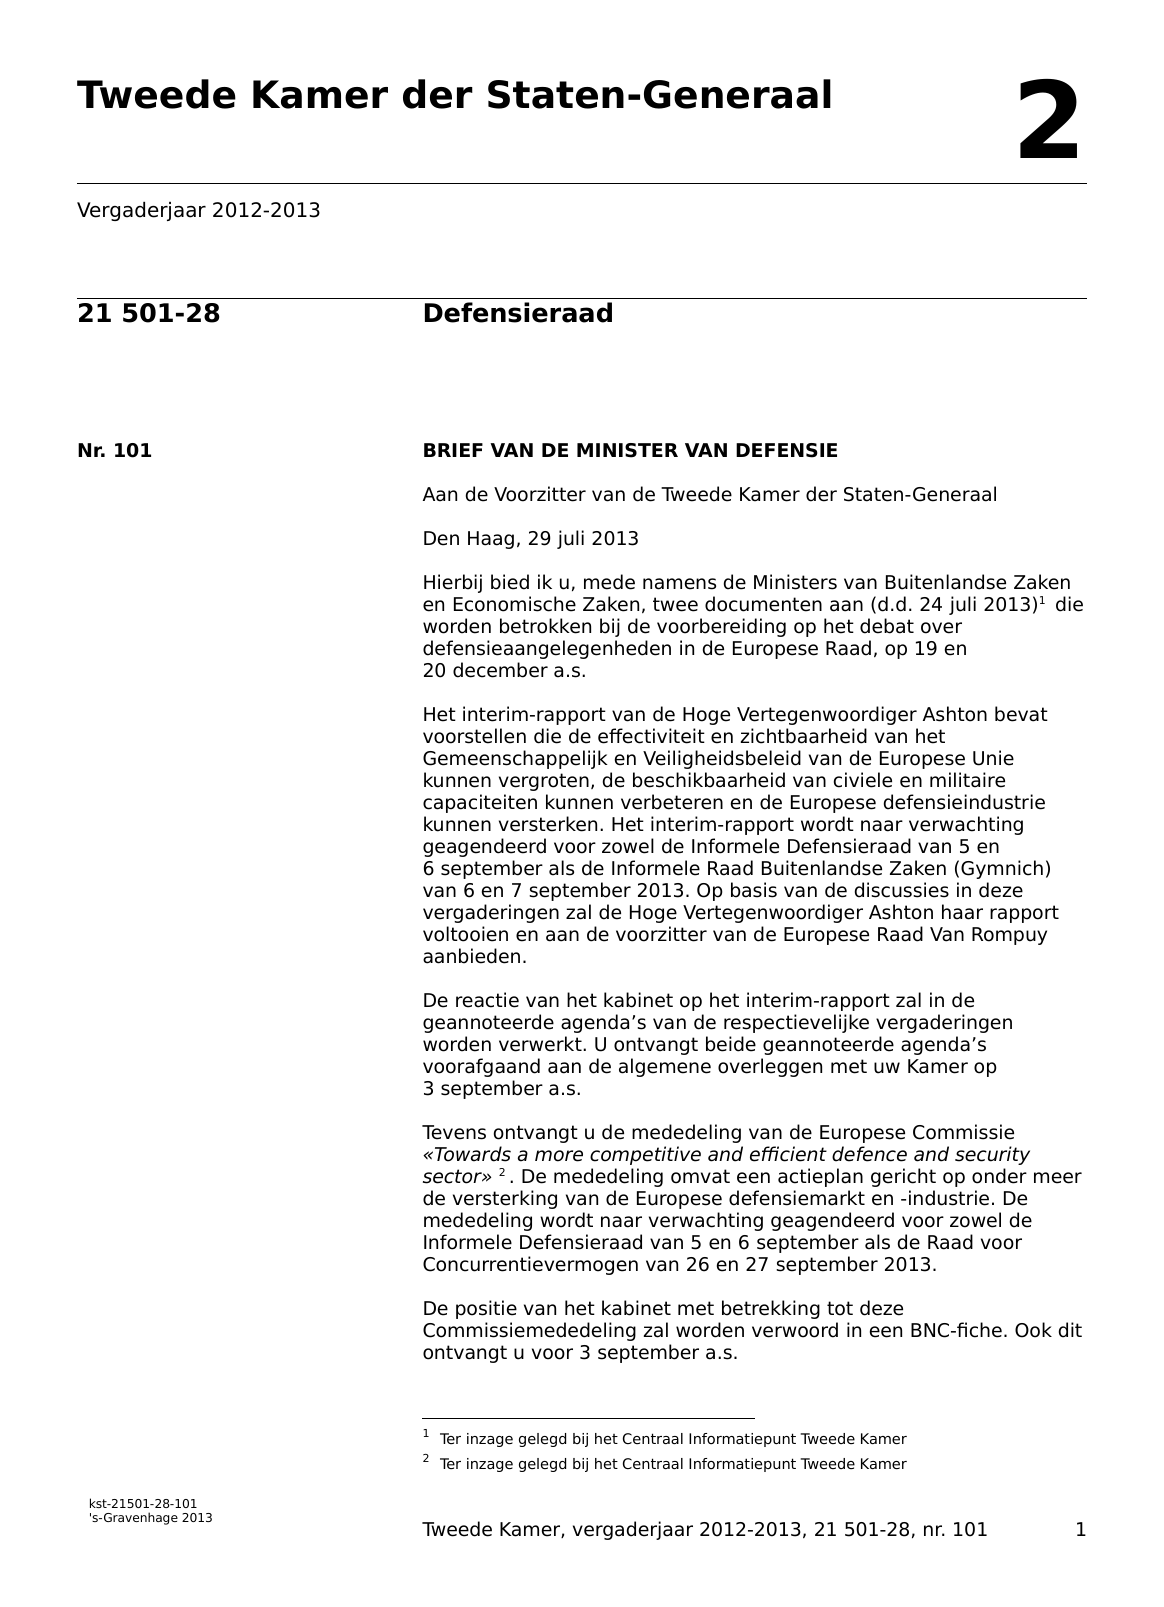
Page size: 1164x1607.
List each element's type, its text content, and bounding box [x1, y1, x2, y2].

text Ter inzage gelegd bij het Centraal Informatiepunt Tweede Kamer [422, 1452, 1087, 1474]
subtitle Nr. 101 BRIEF VAN DE MINISTER VAN DEFENSIE [77, 440, 1087, 462]
text kst-21501-28-101 [88, 1497, 323, 1511]
text Ter inzage gelegd bij het Centraal Informatiepunt Tweede Kamer [422, 1427, 1087, 1449]
text De reactie van het kabinet op het interim-rapport zal in de geannoteerde agenda’s van de respectievelijke vergaderingen worden verwerkt. U ontvangt beide geannoteerde agenda’s voorafgaand aan de algemene overleggen met uw Kamer op 3 september a.s. [422, 990, 1087, 1100]
table_cell Vergaderjaar 2012-2013 [77, 184, 1087, 298]
text Aan de Voorzitter van de Tweede Kamer der Staten-Generaal [422, 484, 1087, 506]
text De positie van het kabinet met betrekking tot deze Commissiemededeling zal worden verwoord in een BNC-fiche. Ook dit ontvangt u voor 3 september a.s. [422, 1298, 1087, 1364]
text Hierbij bied ik u, mede namens de Ministers van Buitenlandse Zaken en Economische Zaken, twee documenten aan (d.d. 24 juli 2013) die worden betrokken bij de voorbereiding op het debat over defensieaangelegenheden in de Europese Raad, op 19 en 20 december a.s. [422, 572, 1087, 682]
table_header 2 [886, 59, 1087, 183]
table_header Tweede Kamer der Staten-Generaal [77, 59, 886, 183]
text Tevens ontvangt u de mededeling van de Europese Commissie «Towards a more competitive and efficient defence and security sector» . De mededeling omvat een actieplan gericht op onder meer de versterking van de Europese defensiemarkt en -industrie. De mededeling wordt naar verwachting geagendeerd voor zowel de Informele Defensieraad van 5 en 6 september als de Raad voor Concurrentievermogen van 26 en 27 september 2013. [422, 1122, 1087, 1276]
text Den Haag, 29 juli 2013 [422, 528, 1087, 550]
text 's-Gravenhage 2013 [88, 1511, 323, 1525]
subtitle 21 501-28 Defensieraad [77, 299, 1087, 329]
text Het interim-rapport van de Hoge Vertegenwoordiger Ashton bevat voorstellen die de effectiviteit en zichtbaarheid van het Gemeenschappelijk en Veiligheidsbeleid van de Europese Unie kunnen vergroten, de beschikbaarheid van civiele en militaire capaciteiten kunnen verbeteren en de Europese defensieindustrie kunnen versterken. Het interim-rapport wordt naar verwachting geagendeerd voor zowel de Informele Defensieraad van 5 en 6 september als de Informele Raad Buitenlandse Zaken (Gymnich) van 6 en 7 september 2013. Op basis van de discussies in deze vergaderingen zal de Hoge Vertegenwoordiger Ashton haar rapport voltooien en aan de voorzitter van de Europese Raad Van Rompuy aanbieden. [422, 704, 1087, 968]
